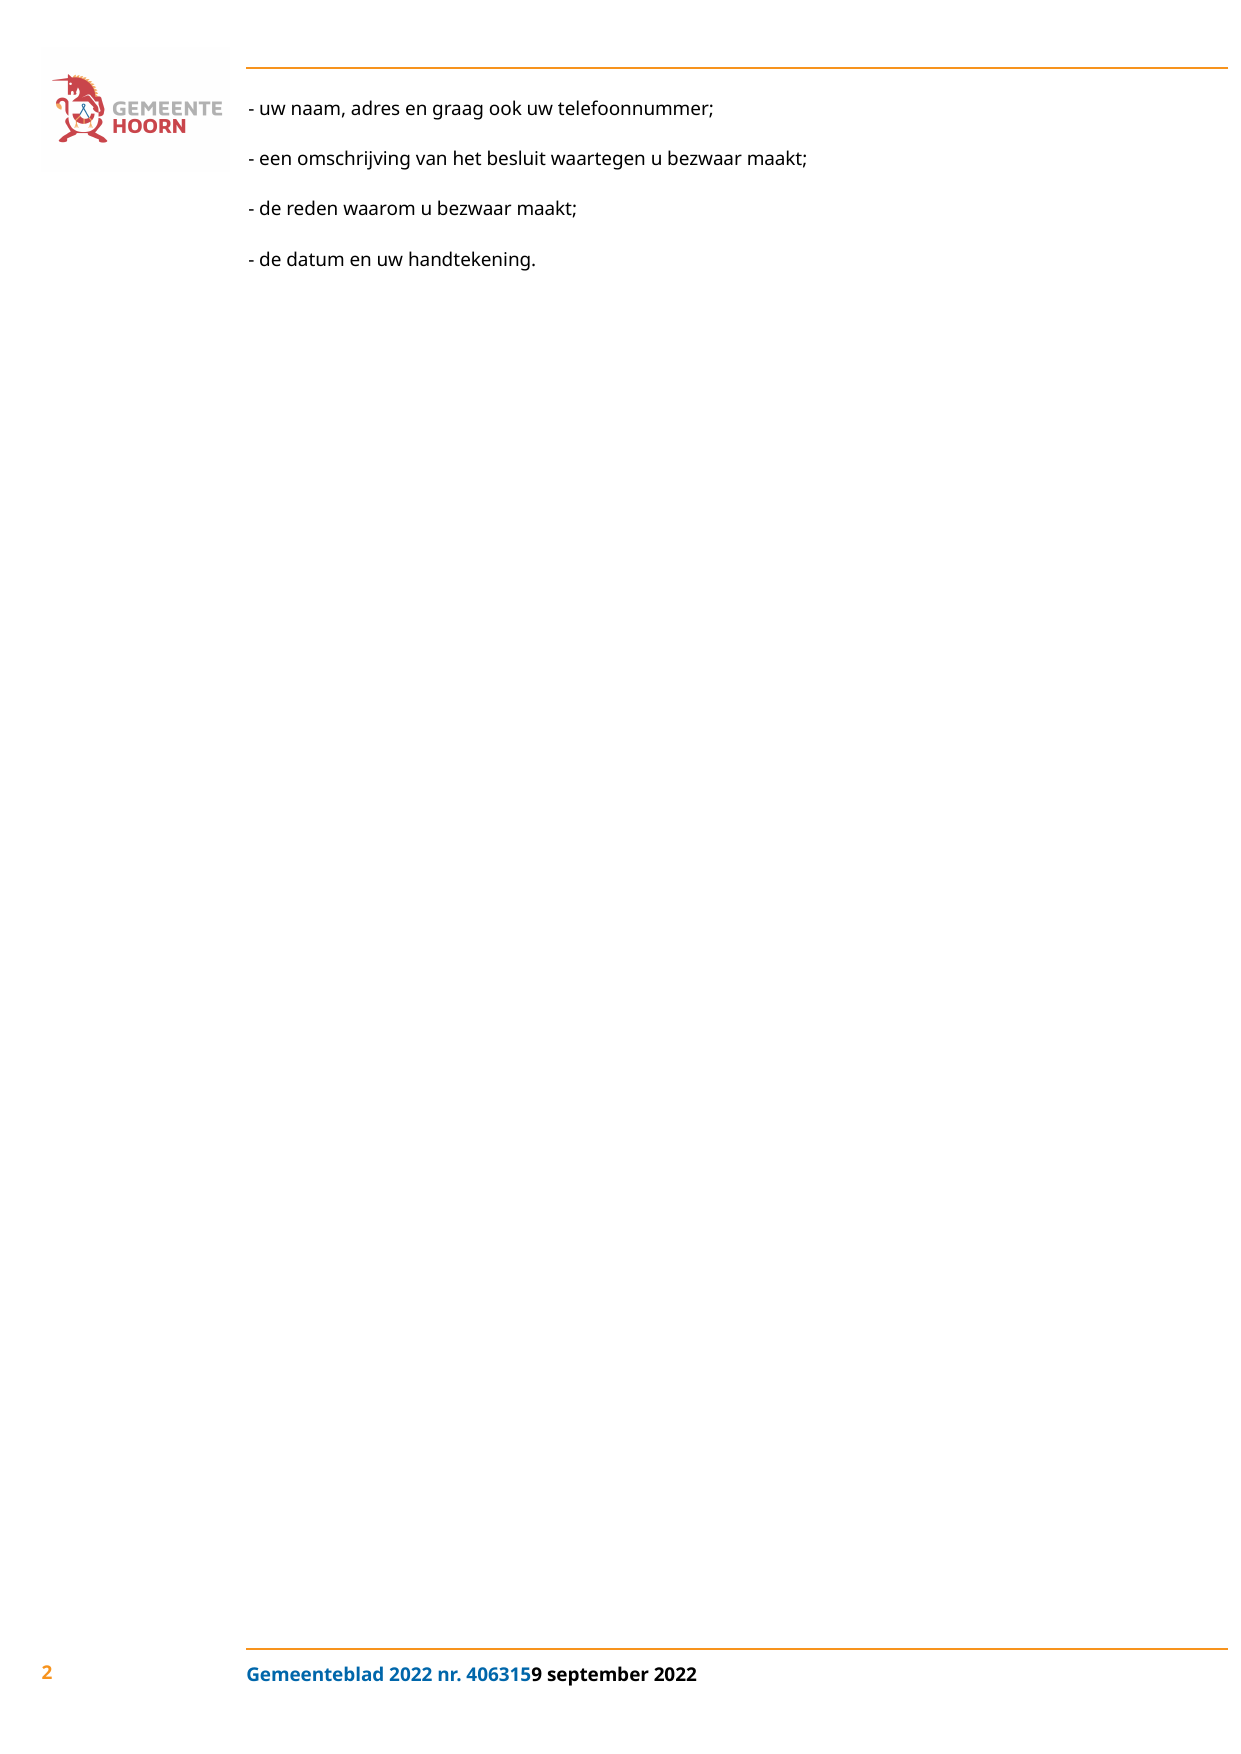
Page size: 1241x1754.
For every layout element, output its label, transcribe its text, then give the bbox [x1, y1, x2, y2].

text - een omschrijving van het besluit waartegen u bezwaar maakt; [248, 145, 1152, 171]
picture [41, 47, 231, 172]
text - uw naam, adres en graag ook uw telefoonnummer; [248, 95, 1152, 121]
text - de reden waarom u bezwaar maakt; [248, 196, 1152, 221]
text - de datum en uw handtekening. [248, 246, 1152, 272]
